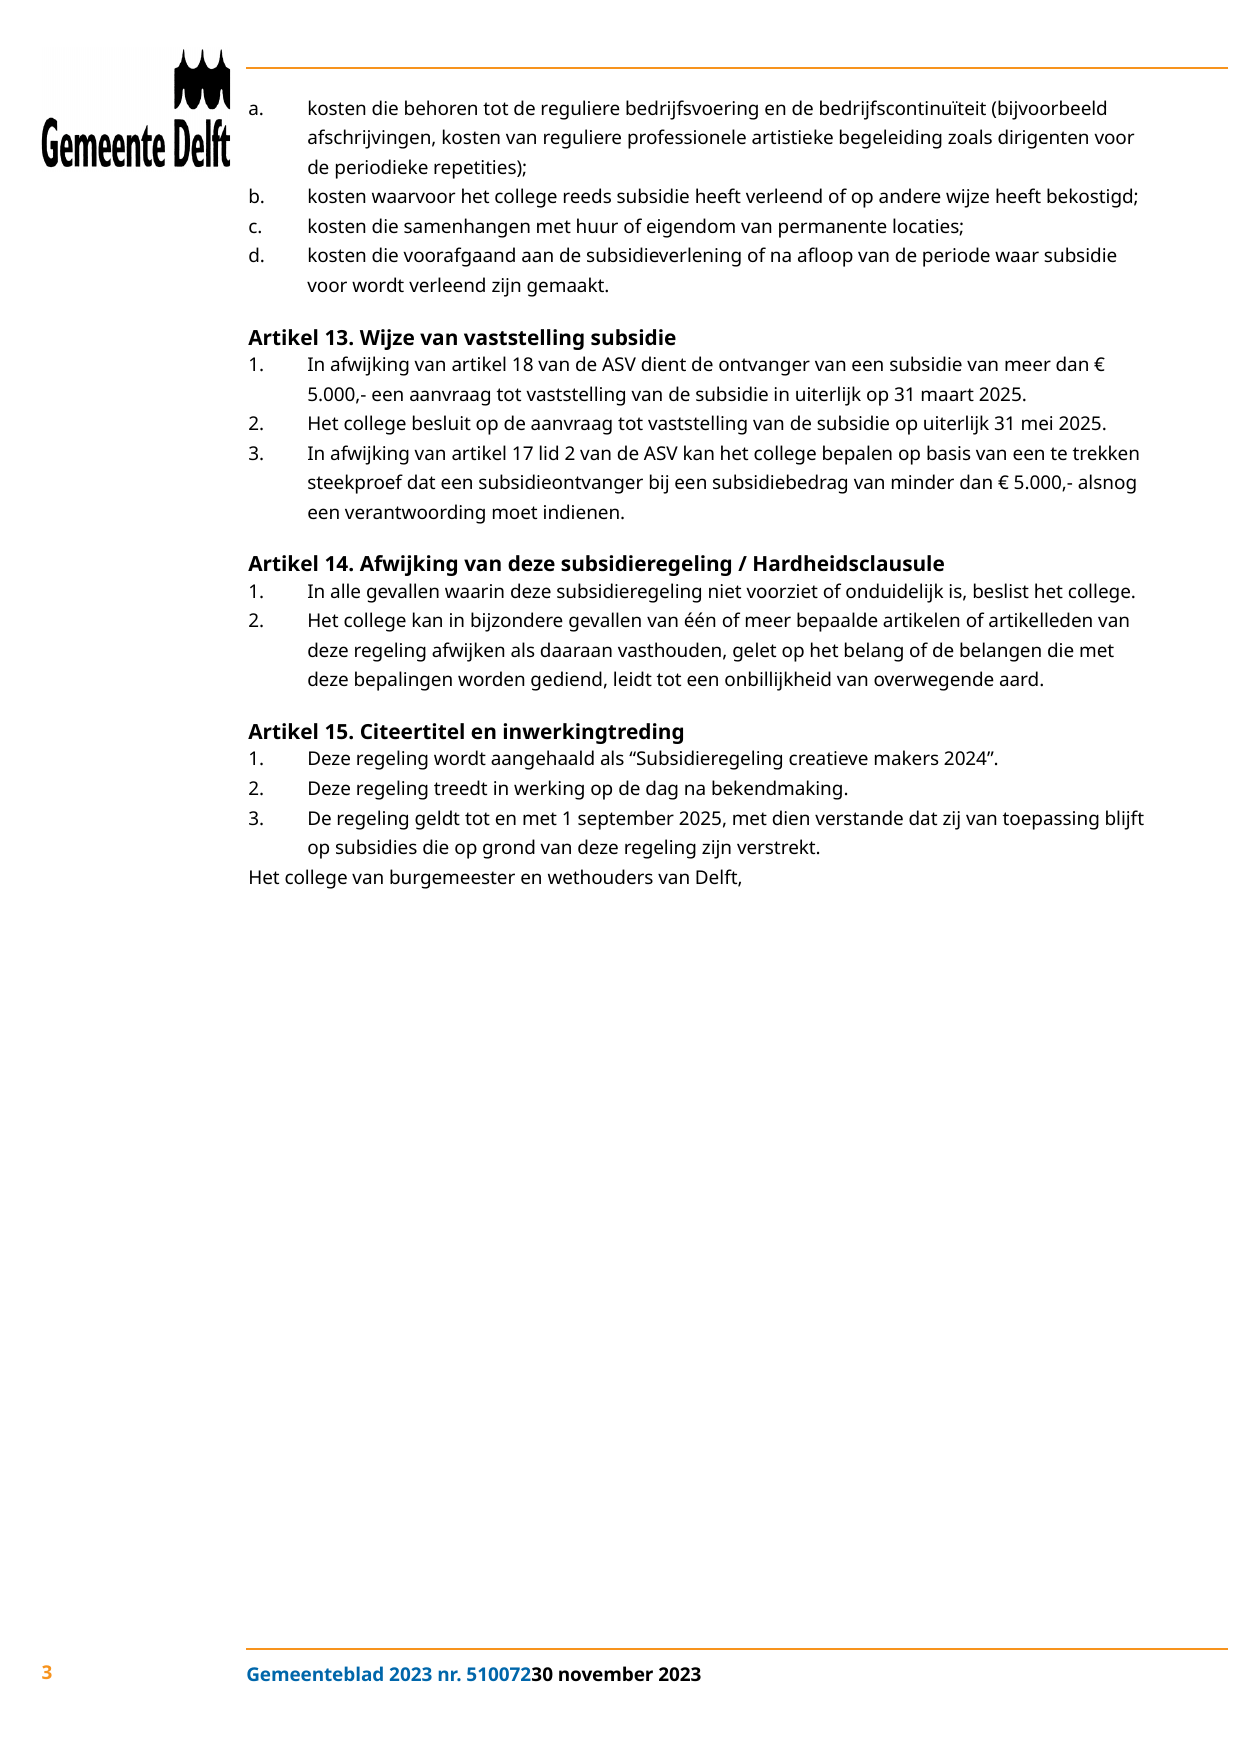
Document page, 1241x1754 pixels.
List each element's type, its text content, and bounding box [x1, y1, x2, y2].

list In alle gevallen waarin deze subsidieregeling niet voorziet of onduidelijk is, beslist het college. [248, 578, 1152, 604]
list kosten die samenhangen met huur of eigendom van permanente locaties; [248, 213, 1152, 239]
list Deze regeling treedt in werking op de dag na bekendmaking. [248, 775, 1152, 801]
list Het college kan in bijzondere gevallen van één of meer bepaalde artikelen of artikelleden van deze regeling afwijken als daaraan vasthouden, gelet op het belang of de belangen die met deze bepalingen worden gediend, leidt tot een onbillijkheid van overwegende aard. [248, 607, 1152, 692]
text Artikel 15. Citeertitel en inwerkingtreding [248, 717, 1152, 746]
list kosten waarvoor het college reeds subsidie heeft verleend of op andere wijze heeft bekostigd; [248, 183, 1152, 209]
list In afwijking van artikel 17 lid 2 van de ASV kan het college bepalen op basis van een te trekken steekproef dat een subsidieontvanger bij een subsidiebedrag van minder dan € 5.000,- alsnog een verantwoording moet indienen. [248, 440, 1152, 525]
list kosten die behoren tot de reguliere bedrijfsvoering en de bedrijfscontinuïteit (bijvoorbeeld afschrijvingen, kosten van reguliere professionele artistieke begeleiding zoals dirigenten voor de periodieke repetities); [248, 95, 1152, 180]
text Het college van burgemeester en wethouders van Delft, [248, 864, 1152, 889]
list De regeling geldt tot en met 1 september 2025, met dien verstande dat zij van toepassing blijft op subsidies die op grond van deze regeling zijn verstrekt. [248, 805, 1152, 860]
list Deze regeling wordt aangehaald als “Subsidieregeling creatieve makers 2024”. [248, 746, 1152, 771]
list kosten die voorafgaand aan de subsidieverlening of na afloop van de periode waar subsidie voor wordt verleend zijn gemaakt. [248, 243, 1152, 298]
list In afwijking van artikel 18 van de ASV dient de ontvanger van een subsidie van meer dan € 5.000,- een aanvraag tot vaststelling van de subsidie in uiterlijk op 31 maart 2025. [248, 351, 1152, 406]
text Artikel 13. Wijze van vaststelling subsidie [248, 323, 1152, 351]
list Het college besluit op de aanvraag tot vaststelling van de subsidie op uiterlijk 31 mei 2025. [248, 410, 1152, 436]
text Artikel 14. Afwijking van deze subsidieregeling / Hardheidsclausule [248, 549, 1152, 578]
picture [41, 47, 231, 172]
